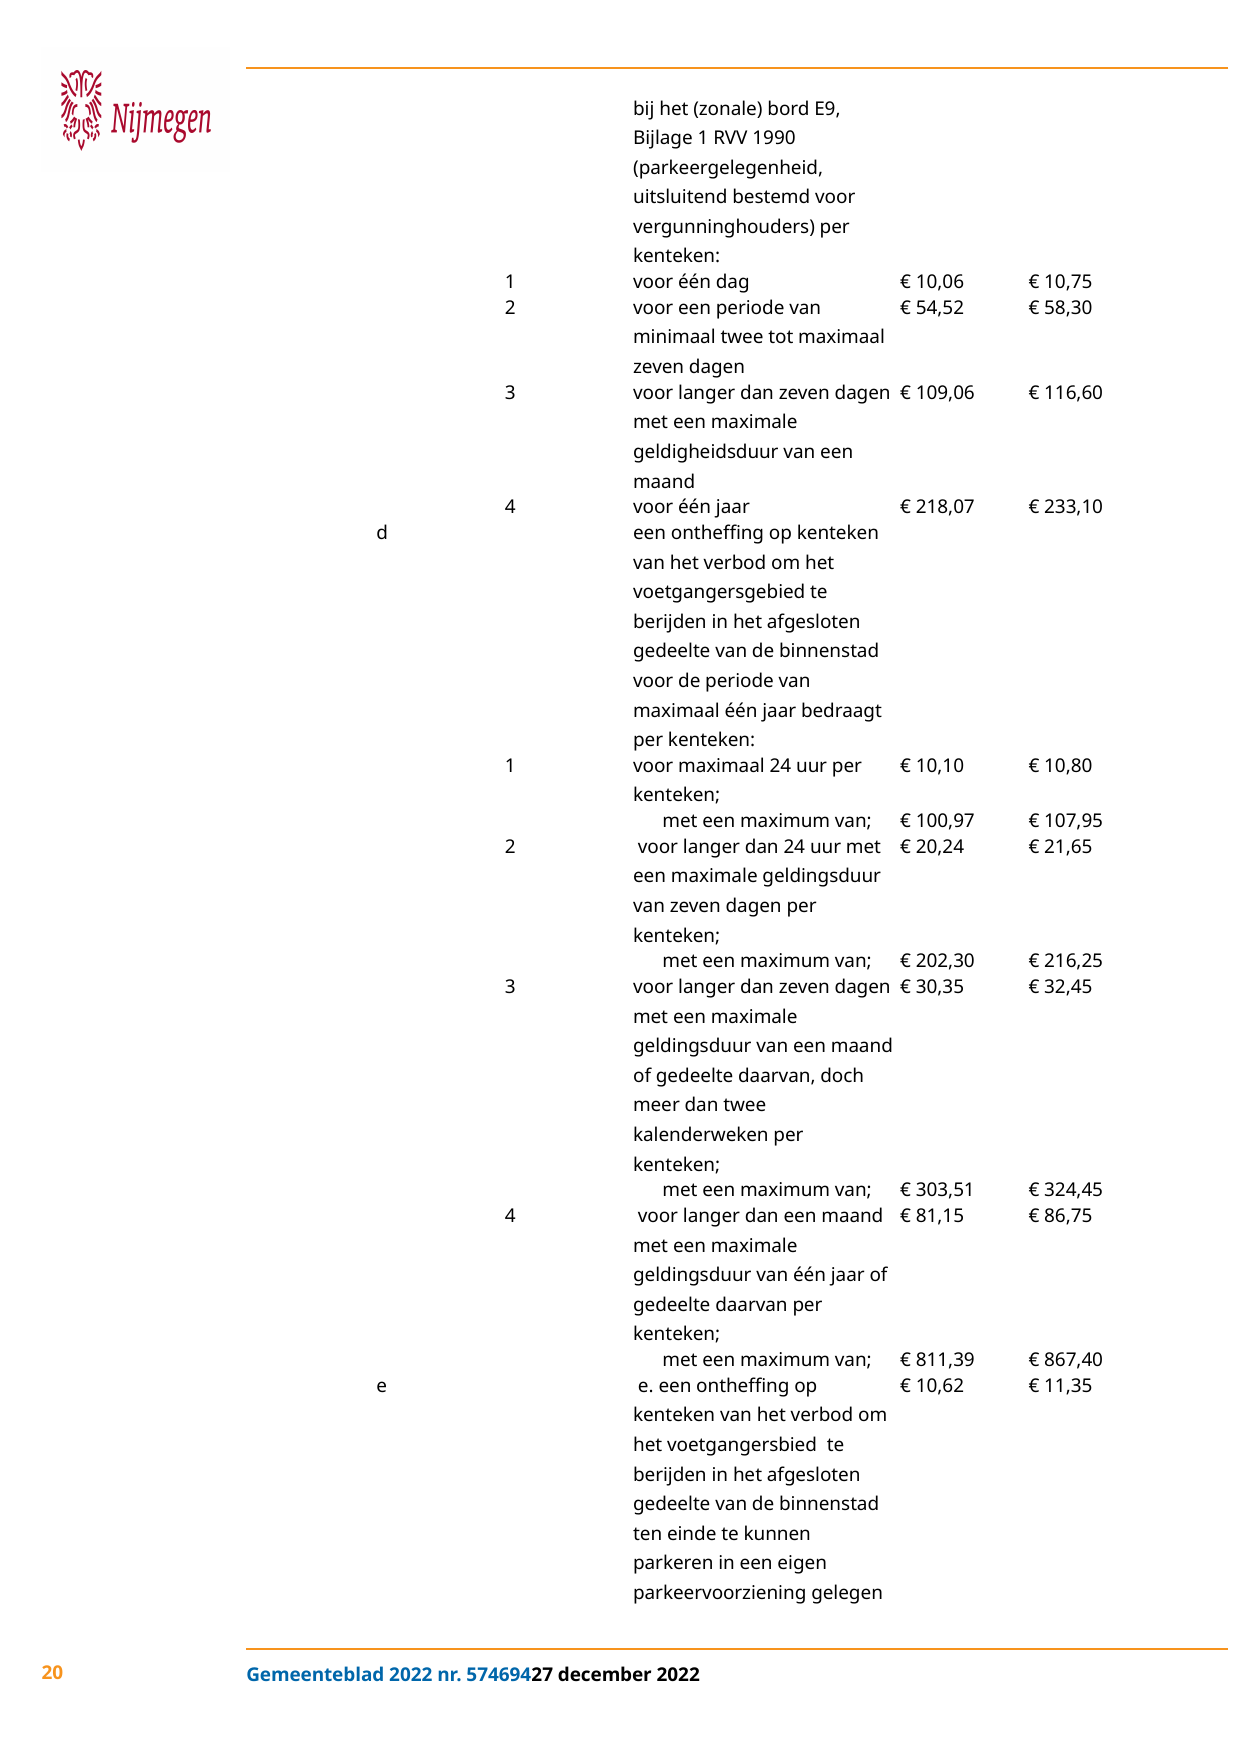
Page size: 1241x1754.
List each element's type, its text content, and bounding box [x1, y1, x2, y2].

table_cell voor maximaal 24 uur per kenteken; [633, 752, 895, 807]
table_cell e [376, 1372, 504, 1605]
table_cell 1 [505, 752, 633, 807]
table_cell [376, 95, 504, 268]
table_cell € 100,97 [895, 808, 1023, 833]
table_cell met een maximum van; [633, 1346, 895, 1372]
table_cell € 811,39 [895, 1346, 1023, 1372]
table_cell voor één dag [633, 269, 895, 294]
table_cell [376, 973, 504, 1177]
table_cell [248, 294, 376, 379]
table_cell 3 [505, 973, 633, 1177]
table_cell 1 [505, 269, 633, 294]
table_cell € 81,15 [895, 1202, 1023, 1346]
table_cell [376, 294, 504, 379]
table_cell [248, 948, 376, 973]
table_cell [505, 948, 633, 973]
picture [41, 47, 231, 172]
table_cell [248, 1177, 376, 1202]
table_cell een ontheffing op kenteken van het verbod om het voetgangersgebied te berijden in het afgesloten gedeelte van de binnenstad voor de periode van maximaal één jaar bedraagt per kenteken: [633, 519, 895, 752]
table_cell [505, 1346, 633, 1372]
table_cell € 10,75 [1023, 269, 1152, 294]
table_cell 3 [505, 379, 633, 493]
table_cell [505, 1372, 633, 1605]
table_cell voor één jaar [633, 494, 895, 519]
table_cell [376, 494, 504, 519]
table_cell [248, 1372, 376, 1605]
table_cell € 54,52 [895, 294, 1023, 379]
table_cell met een maximum van; [633, 1177, 895, 1202]
table_cell [376, 833, 504, 948]
table_cell voor langer dan zeven dagen met een maximale geldingsduur van een maand of gedeelte daarvan, doch meer dan twee kalenderweken per kenteken; [633, 973, 895, 1177]
table_cell € 20,24 [895, 833, 1023, 948]
table_cell € 10,62 [895, 1372, 1023, 1605]
table_cell [376, 752, 504, 807]
table_cell [376, 948, 504, 973]
table_cell € 218,07 [895, 494, 1023, 519]
table_cell € 10,10 [895, 752, 1023, 807]
table_cell [248, 379, 376, 493]
table_cell [376, 808, 504, 833]
table_cell € 116,60 [1023, 379, 1152, 493]
table_cell met een maximum van; [633, 948, 895, 973]
table_cell € 233,10 [1023, 494, 1152, 519]
table_cell [248, 1346, 376, 1372]
table_cell [248, 973, 376, 1177]
table_cell [248, 833, 376, 948]
table_cell [248, 494, 376, 519]
table_cell e. een ontheffing op kenteken van het verbod om het voetgangersbied te berijden in het afgesloten gedeelte van de binnenstad ten einde te kunnen parkeren in een eigen parkeervoorziening gelegen [633, 1372, 895, 1605]
table_cell voor langer dan een maand met een maximale geldingsduur van één jaar of gedeelte daarvan per kenteken; [633, 1202, 895, 1346]
table_cell € 58,30 [1023, 294, 1152, 379]
table_cell [376, 379, 504, 493]
table_cell € 107,95 [1023, 808, 1152, 833]
table_cell [505, 95, 633, 268]
table_cell [895, 519, 1023, 752]
table_cell [505, 519, 633, 752]
table_cell € 11,35 [1023, 1372, 1152, 1605]
table_cell € 10,80 [1023, 752, 1152, 807]
table_cell € 324,45 [1023, 1177, 1152, 1202]
table_cell voor langer dan zeven dagen met een maximale geldigheidsduur van een maand [633, 379, 895, 493]
table_cell voor langer dan 24 uur met een maximale geldingsduur van zeven dagen per kenteken; [633, 833, 895, 948]
table_cell [505, 1177, 633, 1202]
table_cell voor een periode van minimaal twee tot maximaal zeven dagen [633, 294, 895, 379]
table_cell [248, 95, 376, 268]
table_cell [248, 752, 376, 807]
table_cell € 30,35 [895, 973, 1023, 1177]
table_cell € 10,06 [895, 269, 1023, 294]
table_cell [248, 808, 376, 833]
table_cell [505, 808, 633, 833]
table_cell [248, 1202, 376, 1346]
table_cell € 109,06 [895, 379, 1023, 493]
table_cell € 32,45 [1023, 973, 1152, 1177]
table_cell [248, 269, 376, 294]
table_cell 4 [505, 494, 633, 519]
table_cell [895, 95, 1023, 268]
table_cell [1023, 95, 1152, 268]
table_cell met een maximum van; [633, 808, 895, 833]
table_cell € 303,51 [895, 1177, 1023, 1202]
table_cell [248, 519, 376, 752]
table_cell 4 [505, 1202, 633, 1346]
table_cell [376, 1346, 504, 1372]
table_cell € 21,65 [1023, 833, 1152, 948]
table_cell [376, 269, 504, 294]
table_cell 2 [505, 294, 633, 379]
table_cell € 216,25 [1023, 948, 1152, 973]
table_cell € 202,30 [895, 948, 1023, 973]
table_cell 2 [505, 833, 633, 948]
table_cell [376, 1202, 504, 1346]
table_cell [376, 1177, 504, 1202]
table_cell € 867,40 [1023, 1346, 1152, 1372]
table_cell d [376, 519, 504, 752]
table_cell bij het (zonale) bord E9, Bijlage 1 RVV 1990 (parkeergelegenheid, uitsluitend bestemd voor vergunninghouders) per kenteken: [633, 95, 895, 268]
table_cell € 86,75 [1023, 1202, 1152, 1346]
table_cell [1023, 519, 1152, 752]
